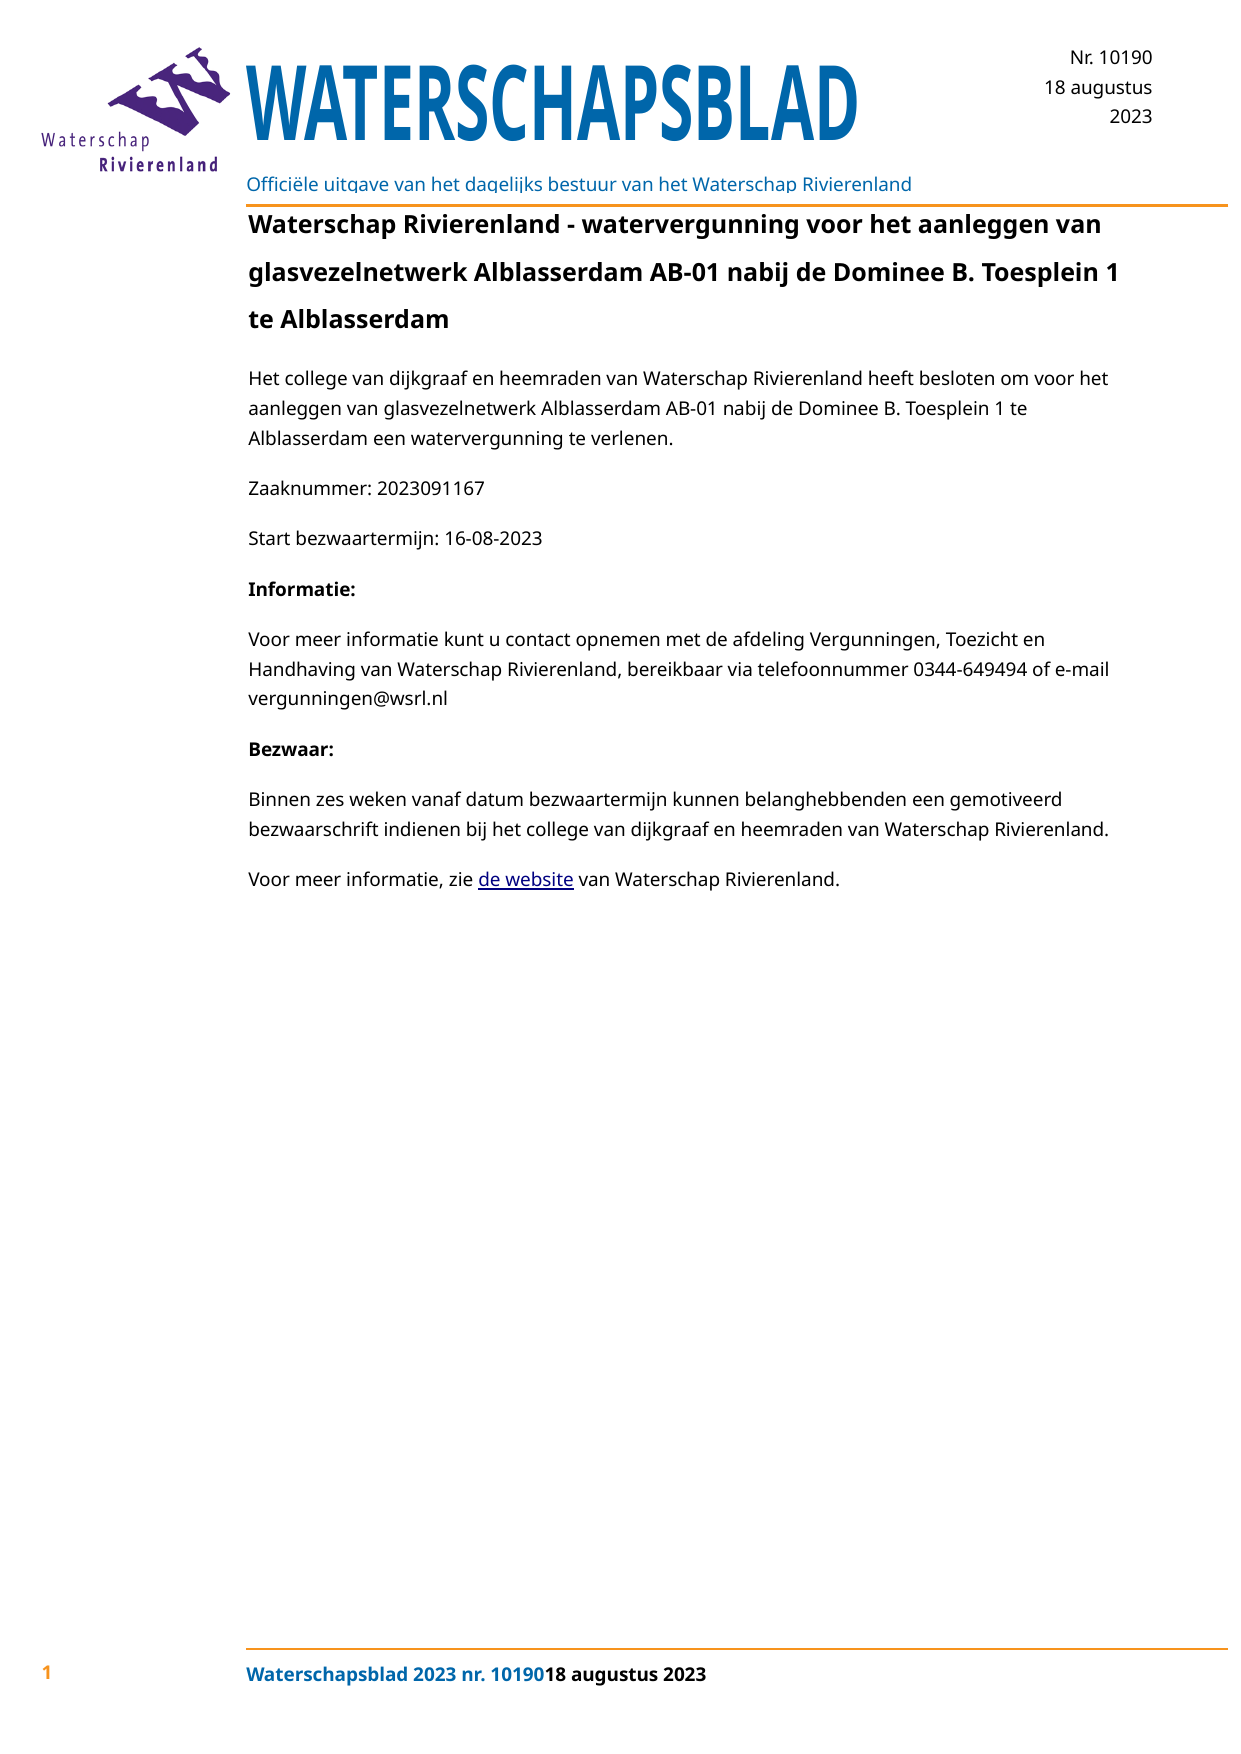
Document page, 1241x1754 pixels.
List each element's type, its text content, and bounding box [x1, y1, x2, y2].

text Voor meer informatie, zie de website van Waterschap Rivierenland. [248, 866, 1152, 892]
picture [41, 47, 231, 172]
text Binnen zes weken vanaf datum bezwaartermijn kunnen belanghebbenden een gemotiveerd bezwaarschrift indienen bij het college van dijkgraaf en heemraden van Waterschap Rivierenland. [248, 786, 1152, 842]
text Informatie: [248, 576, 1152, 602]
text Voor meer informatie kunt u contact opnemen met de afdeling Vergunningen, Toezicht en Handhaving van Waterschap Rivierenland, bereikbaar via telefoonnummer 0344-649494 of e-mail vergunningen@wsrl.nl [248, 626, 1152, 711]
text Het college van dijkgraaf en heemraden van Waterschap Rivierenland heeft besloten om voor het aanleggen van glasvezelnetwerk Alblasserdam AB-01 nabij de Dominee B. Toesplein 1 te Alblasserdam een watervergunning te verlenen. [248, 366, 1152, 450]
text Zaaknummer: 2023091167 [248, 475, 1152, 501]
text Bezwaar: [248, 736, 1152, 762]
text Start bezwaartermijn: 16-08-2023 [248, 526, 1152, 551]
text Waterschap Rivierenland - watervergunning voor het aanleggen van glasvezelnetwerk Alblasserdam AB-01 nabij de Dominee B. Toesplein 1 te Alblasserdam [248, 207, 1152, 336]
